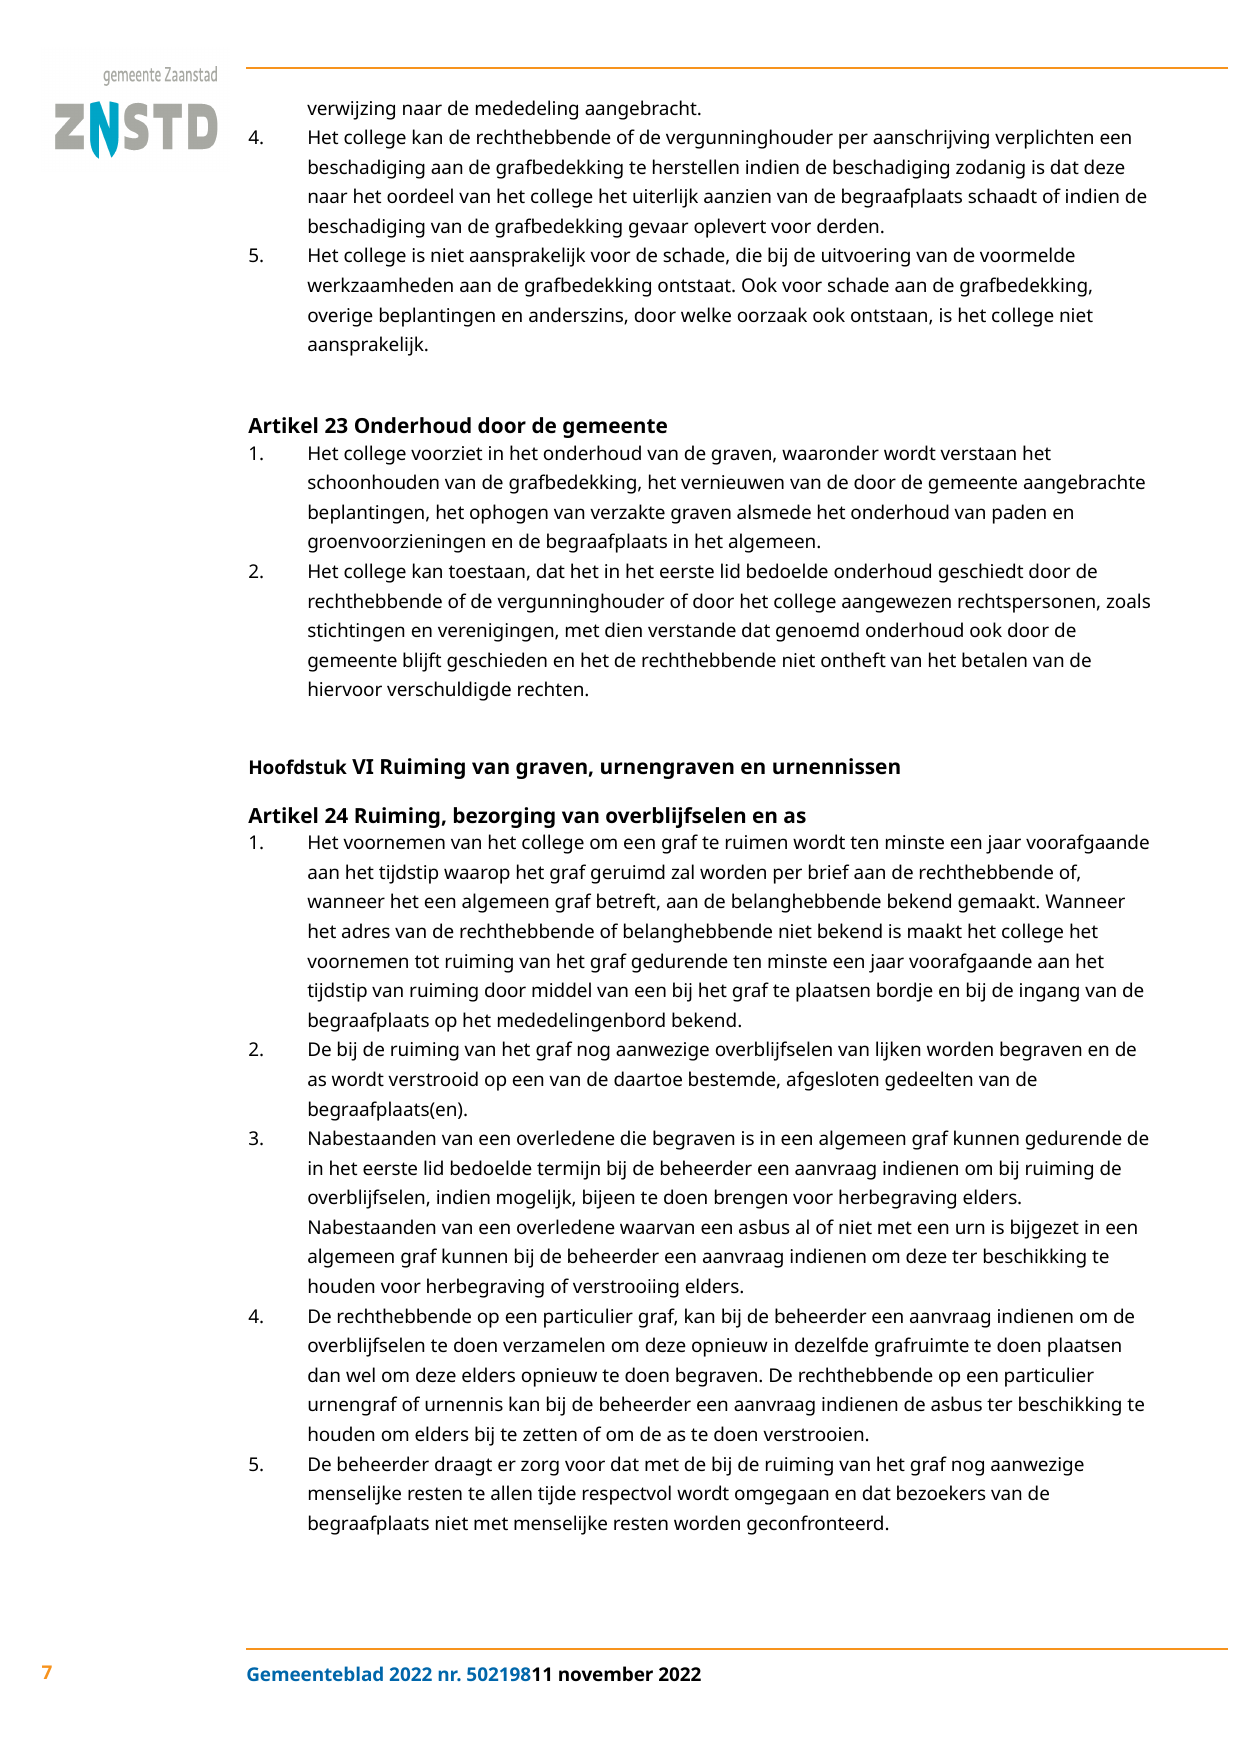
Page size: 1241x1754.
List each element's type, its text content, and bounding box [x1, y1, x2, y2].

list Het college kan toestaan, dat het in het eerste lid bedoelde onderhoud geschiedt door de rechthebbende of de vergunninghouder of door het college aangewezen rechtspersonen, zoals stichtingen en verenigingen, met dien verstande dat genoemd onderhoud ook door de gemeente blijft geschieden en het de rechthebbende niet ontheft van het betalen van de hiervoor verschuldigde rechten. [248, 558, 1152, 702]
list Het voornemen van het college om een graf te ruimen wordt ten minste een jaar voorafgaande aan het tijdstip waarop het graf geruimd zal worden per brief aan de rechthebbende of, wanneer het een algemeen graf betreft, aan de belanghebbende bekend gemaakt. Wanneer het adres van de rechthebbende of belanghebbende niet bekend is maakt het college het voornemen tot ruiming van het graf gedurende ten minste een jaar voorafgaande aan het tijdstip van ruiming door middel van een bij het graf te plaatsen bordje en bij de ingang van de begraafplaats op het mededelingenbord bekend. [248, 829, 1152, 1033]
list De rechthebbende op een particulier graf, kan bij de beheerder een aanvraag indienen om de overblijfselen te doen verzamelen om deze opnieuw in dezelfde grafruimte te doen plaatsen dan wel om deze elders opnieuw te doen begraven. De rechthebbende op een particulier urnengraf of urnennis kan bij de beheerder een aanvraag indienen de asbus ter beschikking te houden om elders bij te zetten of om de as te doen verstrooien. [248, 1303, 1152, 1447]
text Artikel 23 Onderhoud door de gemeente [248, 411, 1152, 440]
text Hoofdstuk VI Ruiming van graven, urnengraven en urnennissen [248, 752, 1152, 780]
list De bij de ruiming van het graf nog aanwezige overblijfselen van lijken worden begraven en de as wordt verstrooid op een van de daartoe bestemde, afgesloten gedeelten van de begraafplaats(en). [248, 1037, 1152, 1121]
list verwijzing naar de mededeling aangebracht. [248, 95, 1152, 121]
list Het college kan de rechthebbende of de vergunninghouder per aanschrijving verplichten een beschadiging aan de grafbedekking te herstellen indien de beschadiging zodanig is dat deze naar het oordeel van het college het uiterlijk aanzien van de begraafplaats schaadt of indien de beschadiging van de grafbedekking gevaar oplevert voor derden. [248, 124, 1152, 239]
picture [41, 47, 231, 172]
list Het college is niet aansprakelijk voor de schade, die bij de uitvoering van de voormelde werkzaamheden aan de grafbedekking ontstaat. Ook voor schade aan de grafbedekking, overige beplantingen en anderszins, door welke oorzaak ook ontstaan, is het college niet aansprakelijk. [248, 243, 1152, 357]
list De beheerder draagt er zorg voor dat met de bij de ruiming van het graf nog aanwezige menselijke resten te allen tijde respectvol wordt omgegaan en dat bezoekers van de begraafplaats niet met menselijke resten worden geconfronteerd. [248, 1451, 1152, 1536]
text Artikel 24 Ruiming, bezorging van overblijfselen en as [248, 801, 1152, 829]
list Nabestaanden van een overledene die begraven is in een algemeen graf kunnen gedurende de in het eerste lid bedoelde termijn bij de beheerder een aanvraag indienen om bij ruiming de overblijfselen, indien mogelijk, bijeen te doen brengen voor herbegraving elders. Nabestaanden van een overledene waarvan een asbus al of niet met een urn is bijgezet in een algemeen graf kunnen bij de beheerder een aanvraag indienen om deze ter beschikking te houden voor herbegraving of verstrooiing elders. [248, 1125, 1152, 1299]
list Het college voorziet in het onderhoud van de graven, waaronder wordt verstaan het schoonhouden van de grafbedekking, het vernieuwen van de door de gemeente aangebrachte beplantingen, het ophogen van verzakte graven alsmede het onderhoud van paden en groenvoorzieningen en de begraafplaats in het algemeen. [248, 440, 1152, 554]
